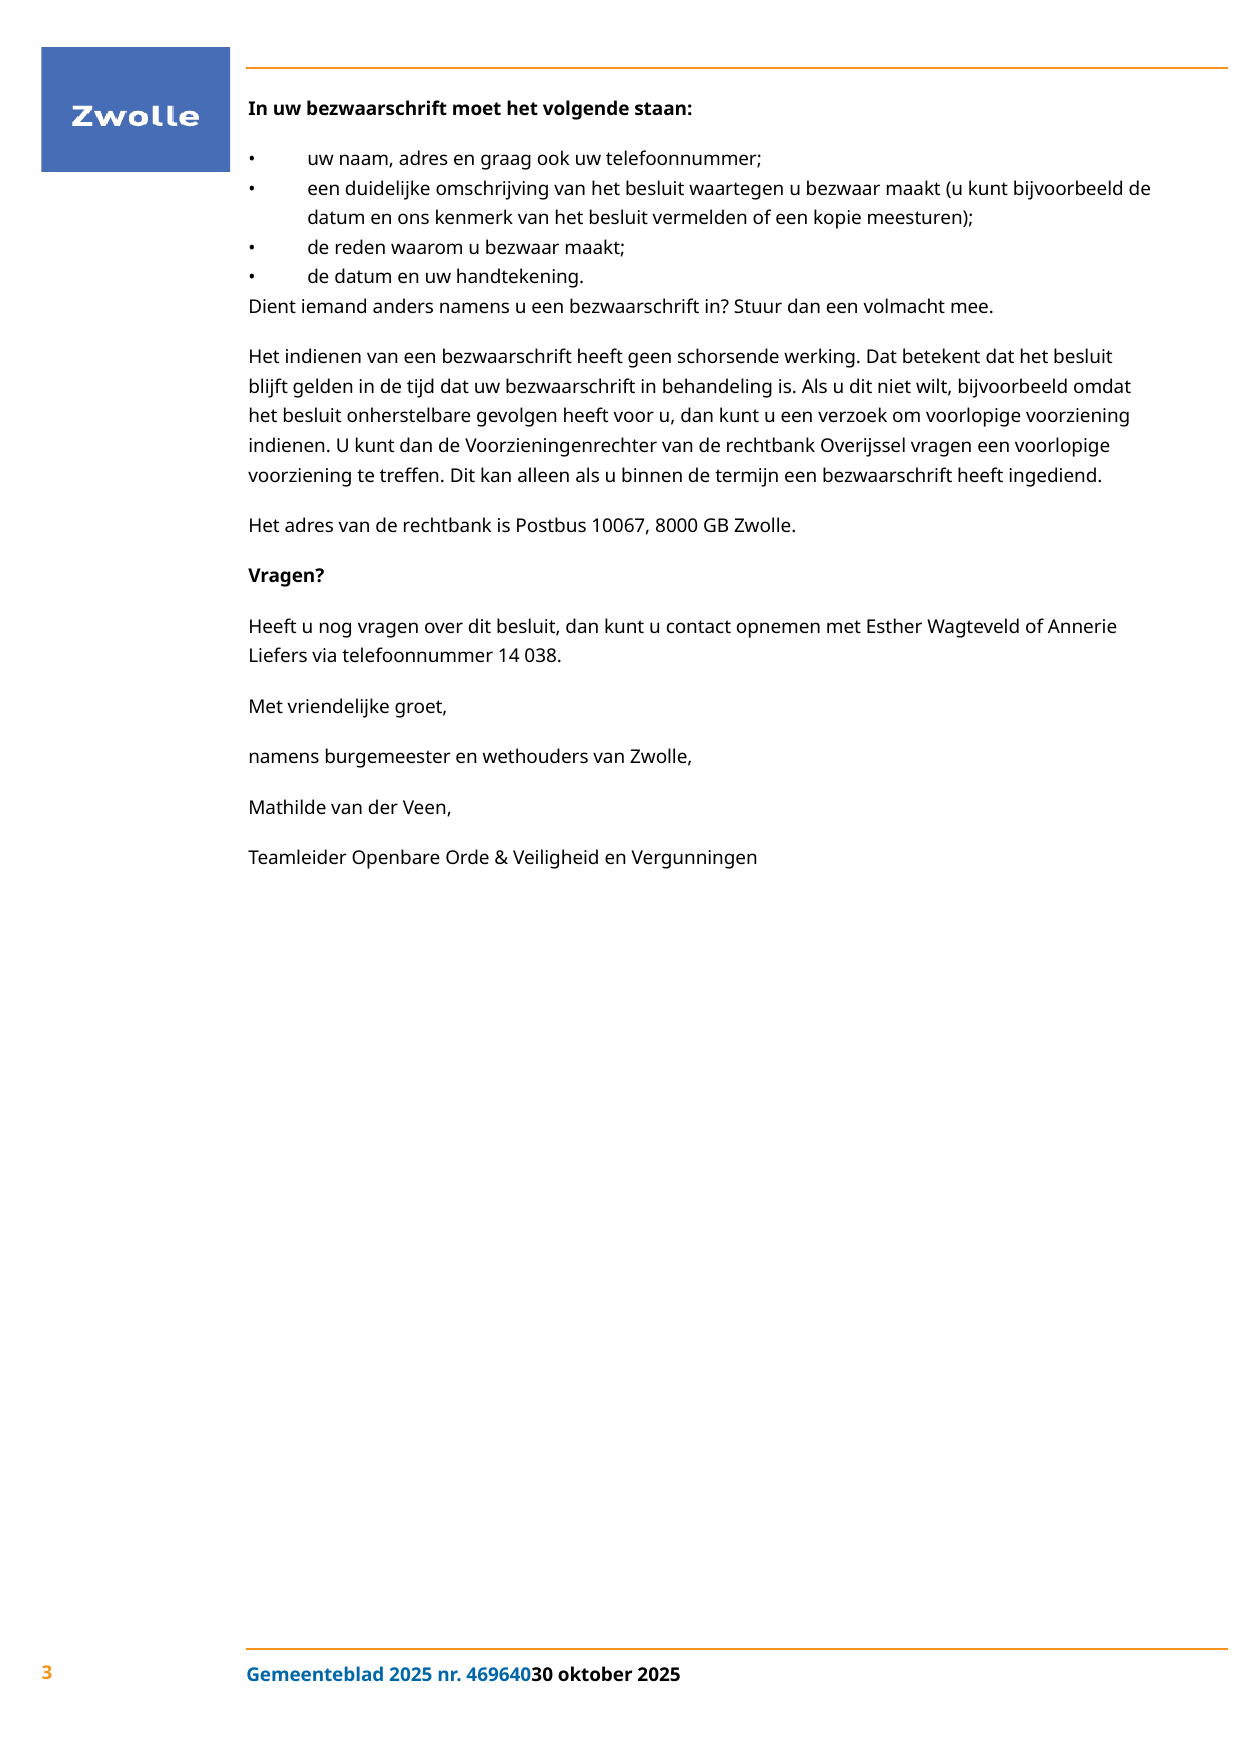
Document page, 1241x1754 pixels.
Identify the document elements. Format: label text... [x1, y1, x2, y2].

list uw naam, adres en graag ook uw telefoonnummer; [248, 145, 1152, 171]
text Het indienen van een bezwaarschrift heeft geen schorsende werking. Dat betekent dat het besluit blijft gelden in de tijd dat uw bezwaarschrift in behandeling is. Als u dit niet wilt, bijvoorbeeld omdat het besluit onherstelbare gevolgen heeft voor u, dan kunt u een verzoek om voorlopige voorziening indienen. U kunt dan de Voorzieningenrechter van de rechtbank Overijssel vragen een voorlopige voorziening te treffen. Dit kan alleen als u binnen de termijn een bezwaarschrift heeft ingediend. [248, 343, 1152, 488]
text Het adres van de rechtbank is Postbus 10067, 8000 GB Zwolle. [248, 512, 1152, 538]
text Met vriendelijke groet, [248, 693, 1152, 719]
list de reden waarom u bezwaar maakt; [248, 234, 1152, 260]
text namens burgemeester en wethouders van Zwolle, [248, 743, 1152, 769]
list een duidelijke omschrijving van het besluit waartegen u bezwaar maakt (u kunt bijvoorbeeld de datum en ons kenmerk van het besluit vermelden of een kopie meesturen); [248, 175, 1152, 230]
text Teamleider Openbare Orde & Veiligheid en Vergunningen [248, 844, 1152, 870]
text Vragen? [248, 563, 1152, 588]
text In uw bezwaarschrift moet het volgende staan: [248, 95, 1152, 121]
text Dient iemand anders namens u een bezwaarschrift in? Stuur dan een volmacht mee. [248, 293, 1152, 319]
list de datum en uw handtekening. [248, 263, 1152, 289]
picture [41, 47, 231, 172]
text Heeft u nog vragen over dit besluit, dan kunt u contact opnemen met Esther Wagteveld of Annerie Liefers via telefoonnummer 14 038. [248, 613, 1152, 668]
text Mathilde van der Veen, [248, 794, 1152, 820]
